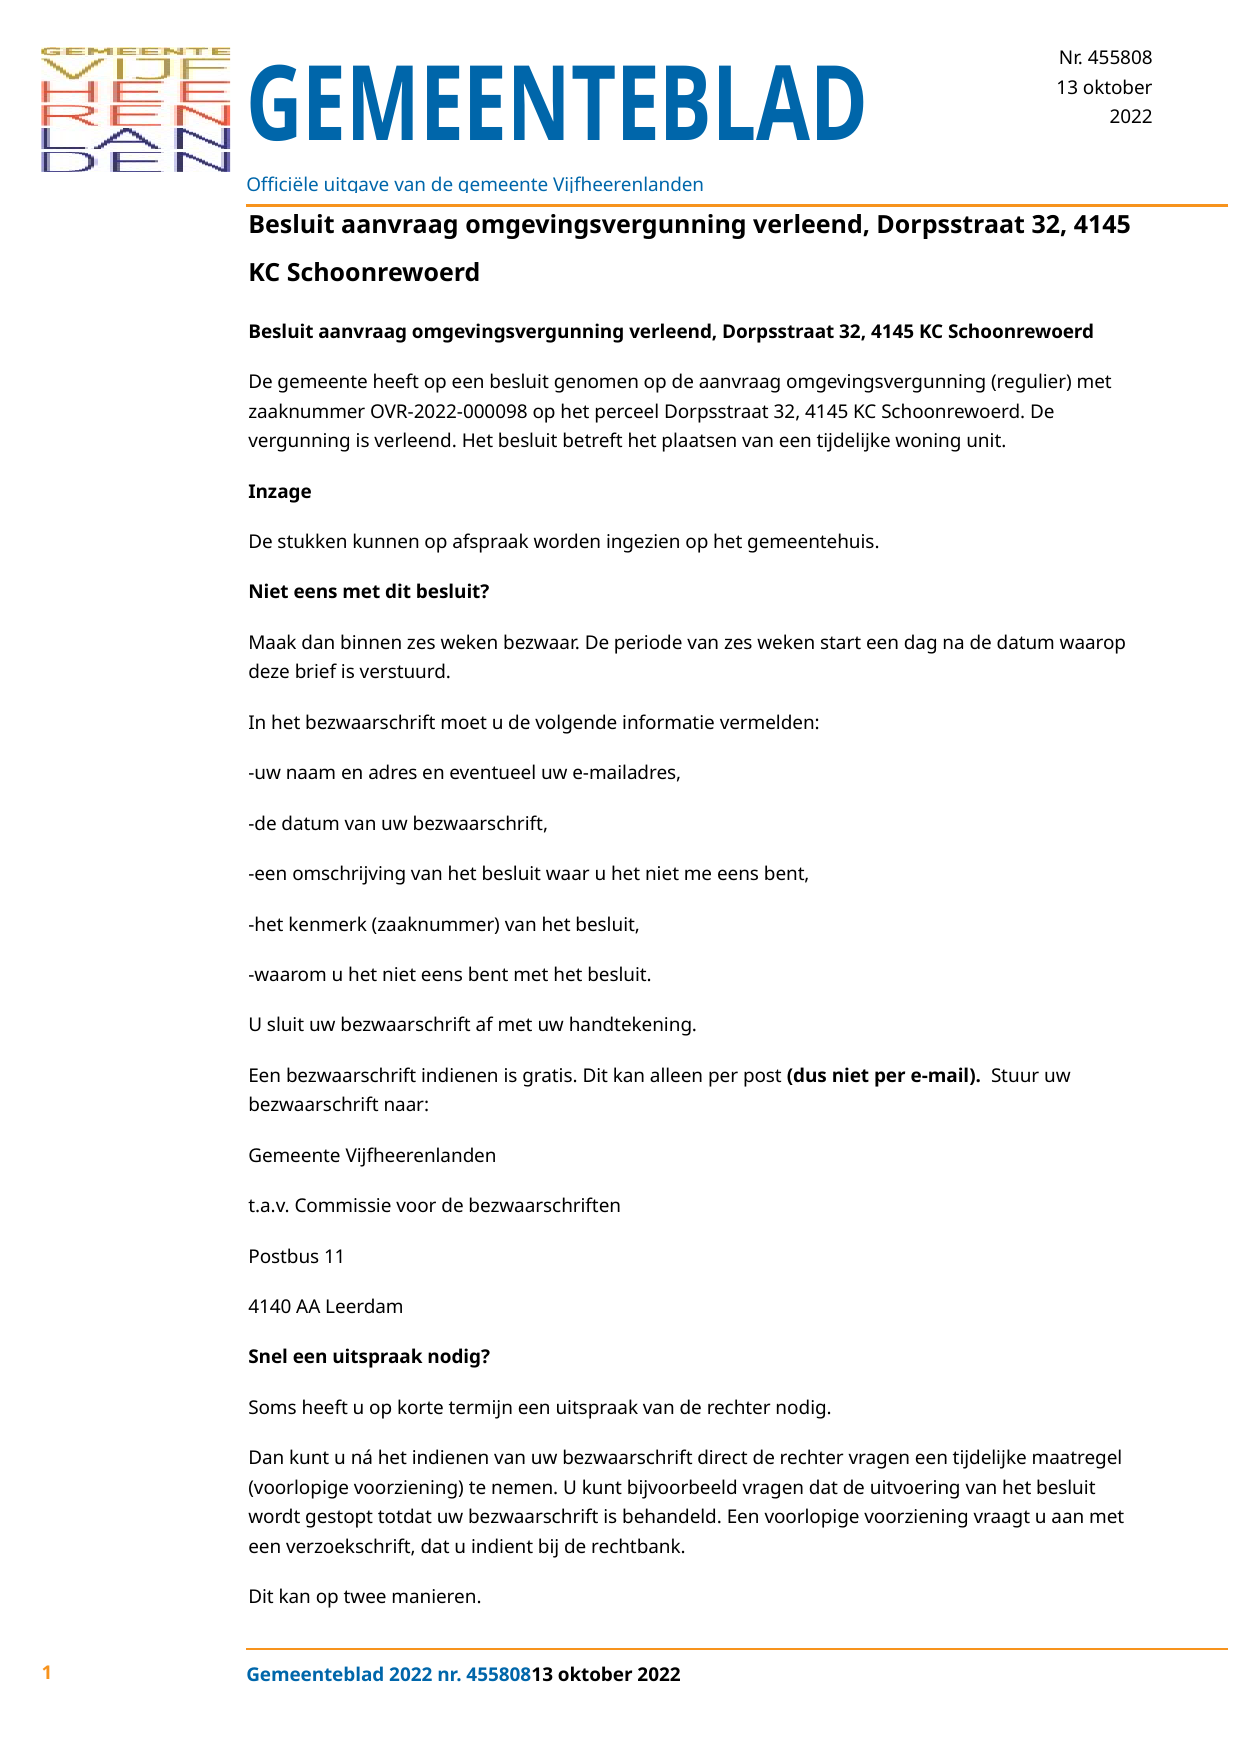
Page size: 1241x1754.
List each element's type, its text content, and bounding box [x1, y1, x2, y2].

text Besluit aanvraag omgevingsvergunning verleend, Dorpsstraat 32, 4145 KC Schoonrewoerd [248, 318, 1152, 344]
text Maak dan binnen zes weken bezwaar. De periode van zes weken start een dag na de datum waarop deze brief is verstuurd. [248, 629, 1152, 684]
text Besluit aanvraag omgevingsvergunning verleend, Dorpsstraat 32, 4145 KC Schoonrewoerd [248, 207, 1152, 288]
text -uw naam en adres en eventueel uw e-mailadres, [248, 759, 1152, 785]
text Soms heeft u op korte termijn een uitspraak van de rechter nodig. [248, 1394, 1152, 1420]
text t.a.v. Commissie voor de bezwaarschriften [248, 1192, 1152, 1218]
text -waarom u het niet eens bent met het besluit. [248, 961, 1152, 987]
text Snel een uitspraak nodig? [248, 1344, 1152, 1369]
text -het kenmerk (zaaknummer) van het besluit, [248, 911, 1152, 937]
picture [41, 47, 231, 172]
text Postbus 11 [248, 1243, 1152, 1269]
text De gemeente heeft op een besluit genomen op de aanvraag omgevingsvergunning (regulier) met zaaknummer OVR-2022-000098 op het perceel Dorpsstraat 32, 4145 KC Schoonrewoerd. De vergunning is verleend. Het besluit betreft het plaatsen van een tijdelijke woning unit. [248, 368, 1152, 453]
text De stukken kunnen op afspraak worden ingezien op het gemeentehuis. [248, 528, 1152, 554]
text 4140 AA Leerdam [248, 1293, 1152, 1319]
text -een omschrijving van het besluit waar u het niet me eens bent, [248, 860, 1152, 886]
text In het bezwaarschrift moet u de volgende informatie vermelden: [248, 709, 1152, 735]
text Gemeente Vijfheerenlanden [248, 1142, 1152, 1168]
text U sluit uw bezwaarschrift af met uw handtekening. [248, 1012, 1152, 1037]
text Een bezwaarschrift indienen is gratis. Dit kan alleen per post (dus niet per e-mail). Stuur uw bezwaarschrift naar: [248, 1062, 1152, 1117]
text Dit kan op twee manieren. [248, 1584, 1152, 1609]
text Inzage [248, 478, 1152, 504]
text Niet eens met dit besluit? [248, 579, 1152, 604]
text -de datum van uw bezwaarschrift, [248, 810, 1152, 836]
text Dan kunt u ná het indienen van uw bezwaarschrift direct de rechter vragen een tijdelijke maatregel (voorlopige voorziening) te nemen. U kunt bijvoorbeeld vragen dat de uitvoering van het besluit wordt gestopt totdat uw bezwaarschrift is behandeld. Een voorlopige voorziening vraagt u aan met een verzoekschrift, dat u indient bij de rechtbank. [248, 1444, 1152, 1559]
